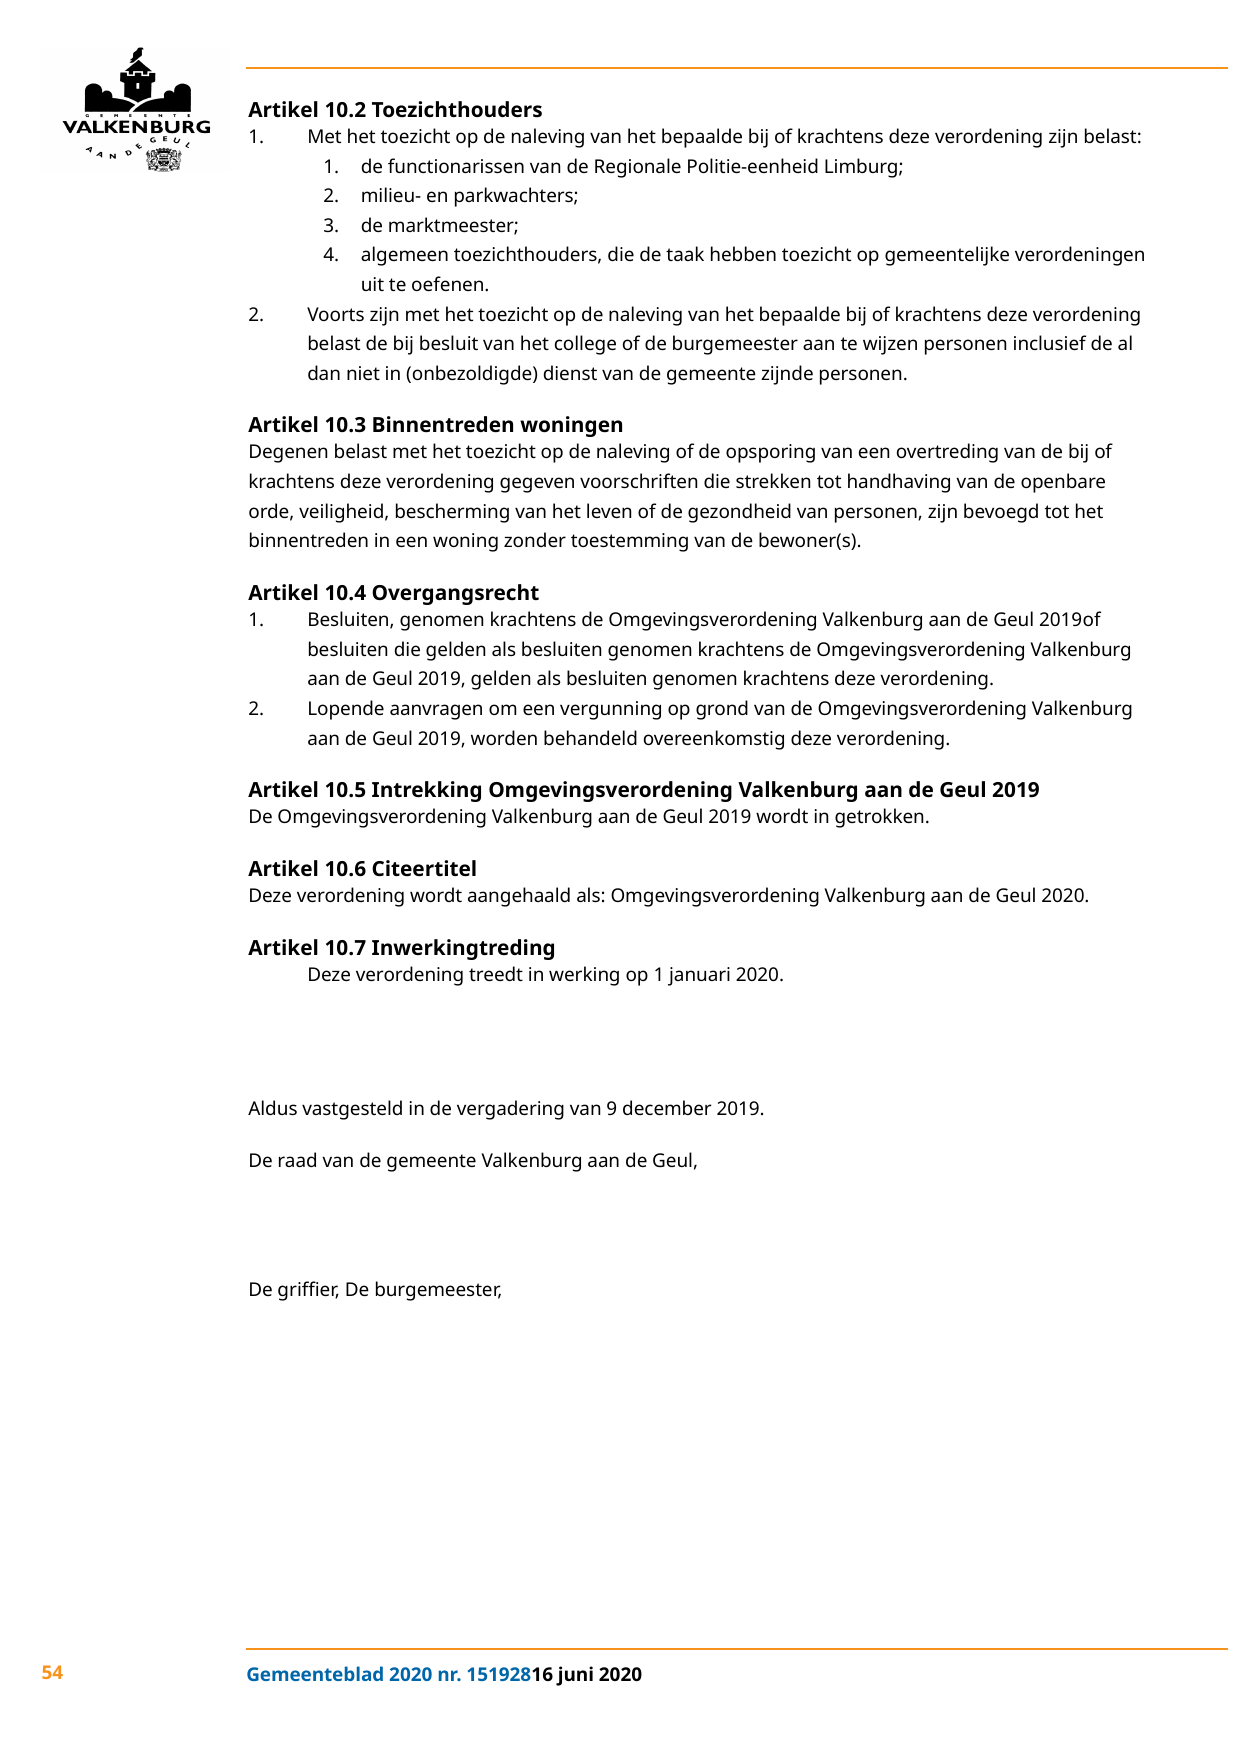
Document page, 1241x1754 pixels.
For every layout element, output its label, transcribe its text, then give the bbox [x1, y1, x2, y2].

text Artikel 10.3 Binnentreden woningen [248, 410, 1152, 439]
list Deze verordening treedt in werking op 1 januari 2020. [248, 961, 1152, 987]
text Artikel 10.4 Overgangsrecht [248, 578, 1152, 606]
list Besluiten, genomen krachtens de Omgevingsverordening Valkenburg aan de Geul 2019of besluiten die gelden als besluiten genomen krachtens de Omgevingsverordening Valkenburg aan de Geul 2019, gelden als besluiten genomen krachtens deze verordening. [248, 606, 1152, 691]
text Artikel 10.5 Intrekking Omgevingsverordening Valkenburg aan de Geul 2019 [248, 775, 1152, 803]
text Degenen belast met het toezicht op de naleving of de opsporing van een overtreding van de bij of krachtens deze verordening gegeven voorschriften die strekken tot handhaving van de openbare orde, veiligheid, bescherming van het leven of de gezondheid van personen, zijn bevoegd tot het binnentreden in een woning zonder toestemming van de bewoner(s). [248, 439, 1152, 553]
text Artikel 10.7 Inwerkingtreding [248, 933, 1152, 961]
picture [41, 47, 231, 172]
list algemeen toezichthouders, die de taak hebben toezicht op gemeentelijke verordeningen uit te oefenen. [323, 242, 1152, 297]
list de marktmeester; [323, 212, 1152, 238]
list Voorts zijn met het toezicht op de naleving van het bepaalde bij of krachtens deze verordening belast de bij besluit van het college of de burgemeester aan te wijzen personen inclusief de al dan niet in (onbezoldigde) dienst van de gemeente zijnde personen. [248, 301, 1152, 386]
list Lopende aanvragen om een vergunning op grond van de Omgevingsverordening Valkenburg aan de Geul 2019, worden behandeld overeenkomstig deze verordening. [248, 695, 1152, 750]
list Met het toezicht op de naleving van het bepaalde bij of krachtens deze verordening zijn belast: [248, 123, 1152, 149]
text De griffier, De burgemeester, [248, 1276, 1152, 1301]
list milieu- en parkwachters; [323, 182, 1152, 208]
text Artikel 10.6 Citeertitel [248, 854, 1152, 882]
text De raad van de gemeente Valkenburg aan de Geul, [248, 1147, 1152, 1173]
text Deze verordening wordt aangehaald als: Omgevingsverordening Valkenburg aan de Geul 2020. [248, 882, 1152, 908]
list de functionarissen van de Regionale Politie-eenheid Limburg; [323, 153, 1152, 178]
text Artikel 10.2 Toezichthouders [248, 95, 1152, 123]
text Aldus vastgesteld in de vergadering van 9 december 2019. [248, 1096, 1152, 1121]
text De Omgevingsverordening Valkenburg aan de Geul 2019 wordt in getrokken. [248, 803, 1152, 829]
